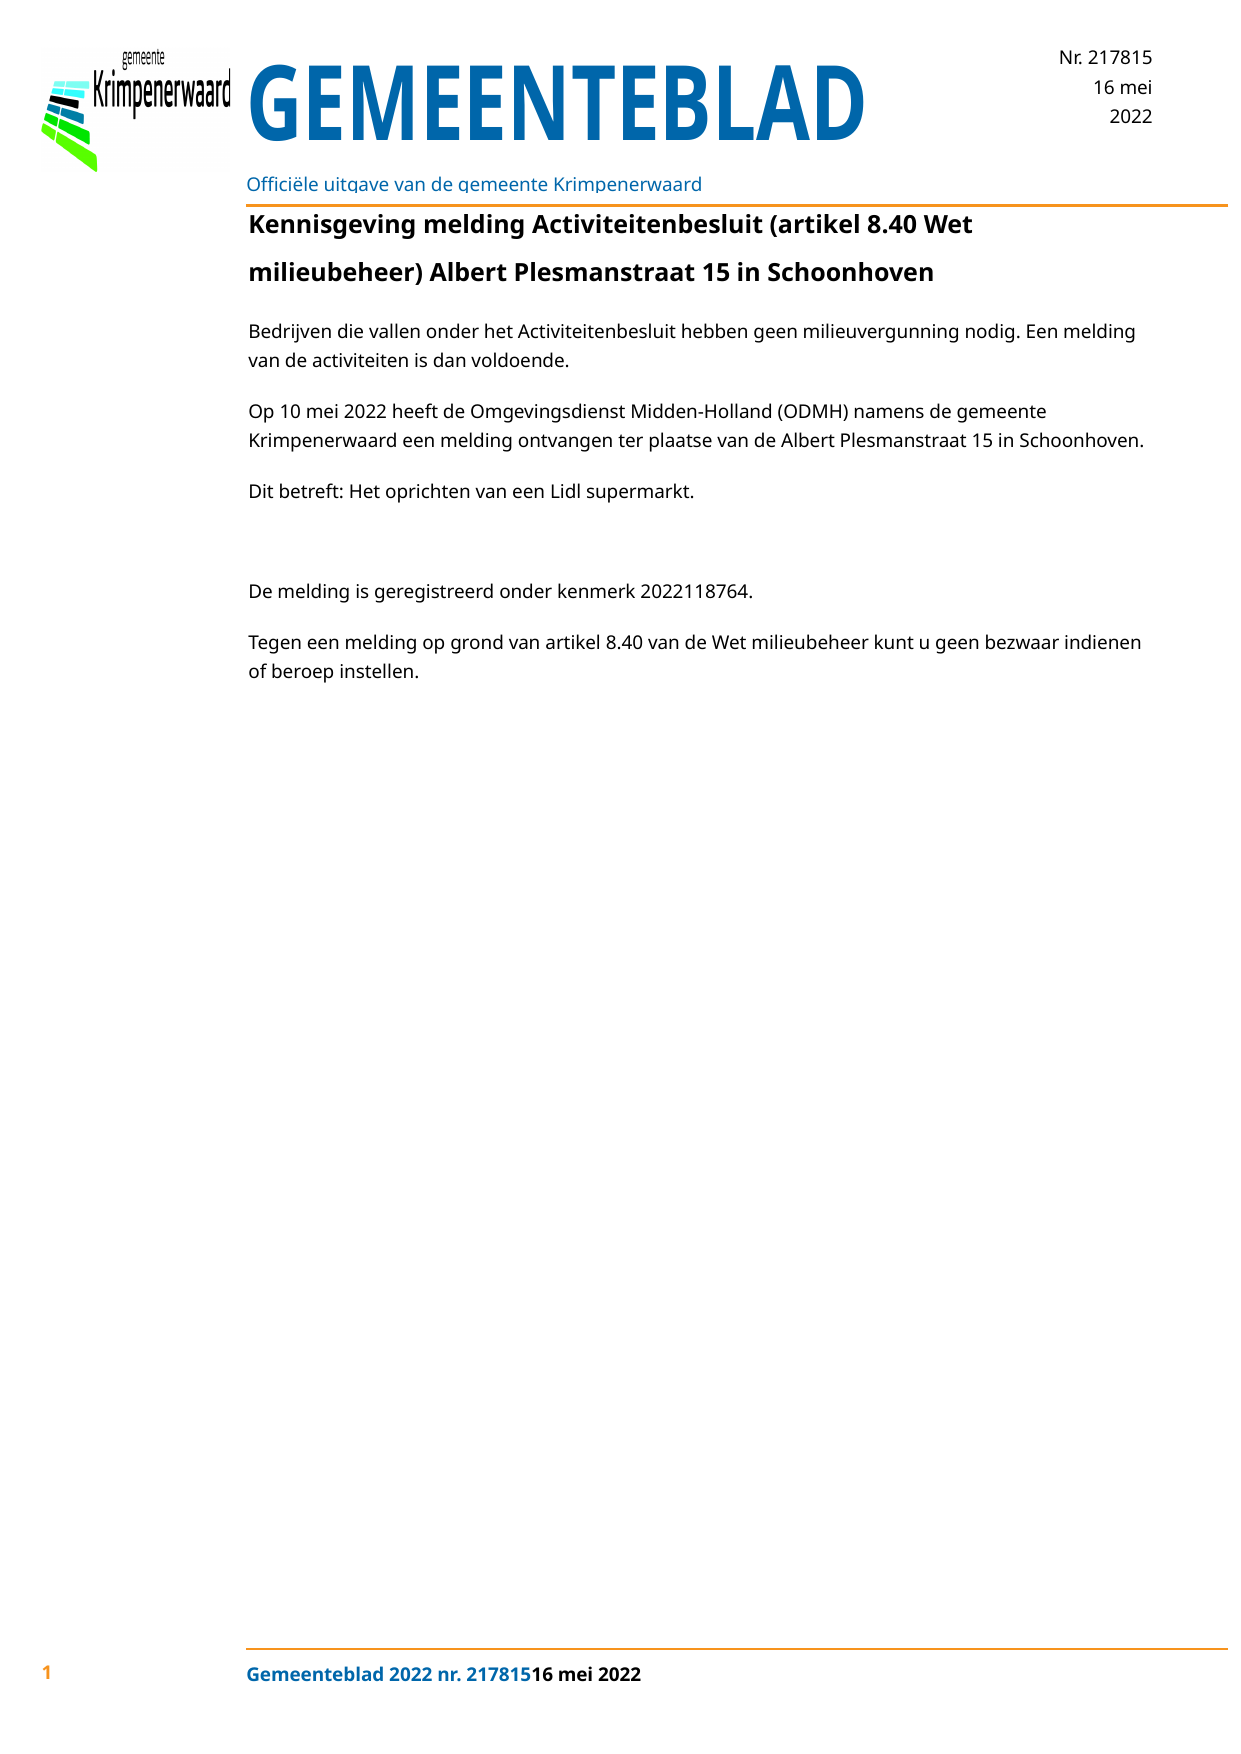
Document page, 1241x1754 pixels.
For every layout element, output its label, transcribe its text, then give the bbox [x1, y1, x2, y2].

text Kennisgeving melding Activiteitenbesluit (artikel 8.40 Wet milieubeheer) Albert Plesmanstraat 15 in Schoonhoven [248, 207, 1152, 288]
text De melding is geregistreerd onder kenmerk 2022118764. [248, 579, 1152, 604]
text Op 10 mei 2022 heeft de Omgevingsdienst Midden-Holland (ODMH) namens de gemeente Krimpenerwaard een melding ontvangen ter plaatse van de Albert Plesmanstraat 15 in Schoonhoven. [248, 398, 1152, 453]
picture [41, 47, 231, 172]
text Dit betreft: Het oprichten van een Lidl supermarkt. [248, 478, 1152, 504]
text Bedrijven die vallen onder het Activiteitenbesluit hebben geen milieuvergunning nodig. Een melding van de activiteiten is dan voldoende. [248, 318, 1152, 373]
text Tegen een melding op grond van artikel 8.40 van de Wet milieubeheer kunt u geen bezwaar indienen of beroep instellen. [248, 629, 1152, 684]
